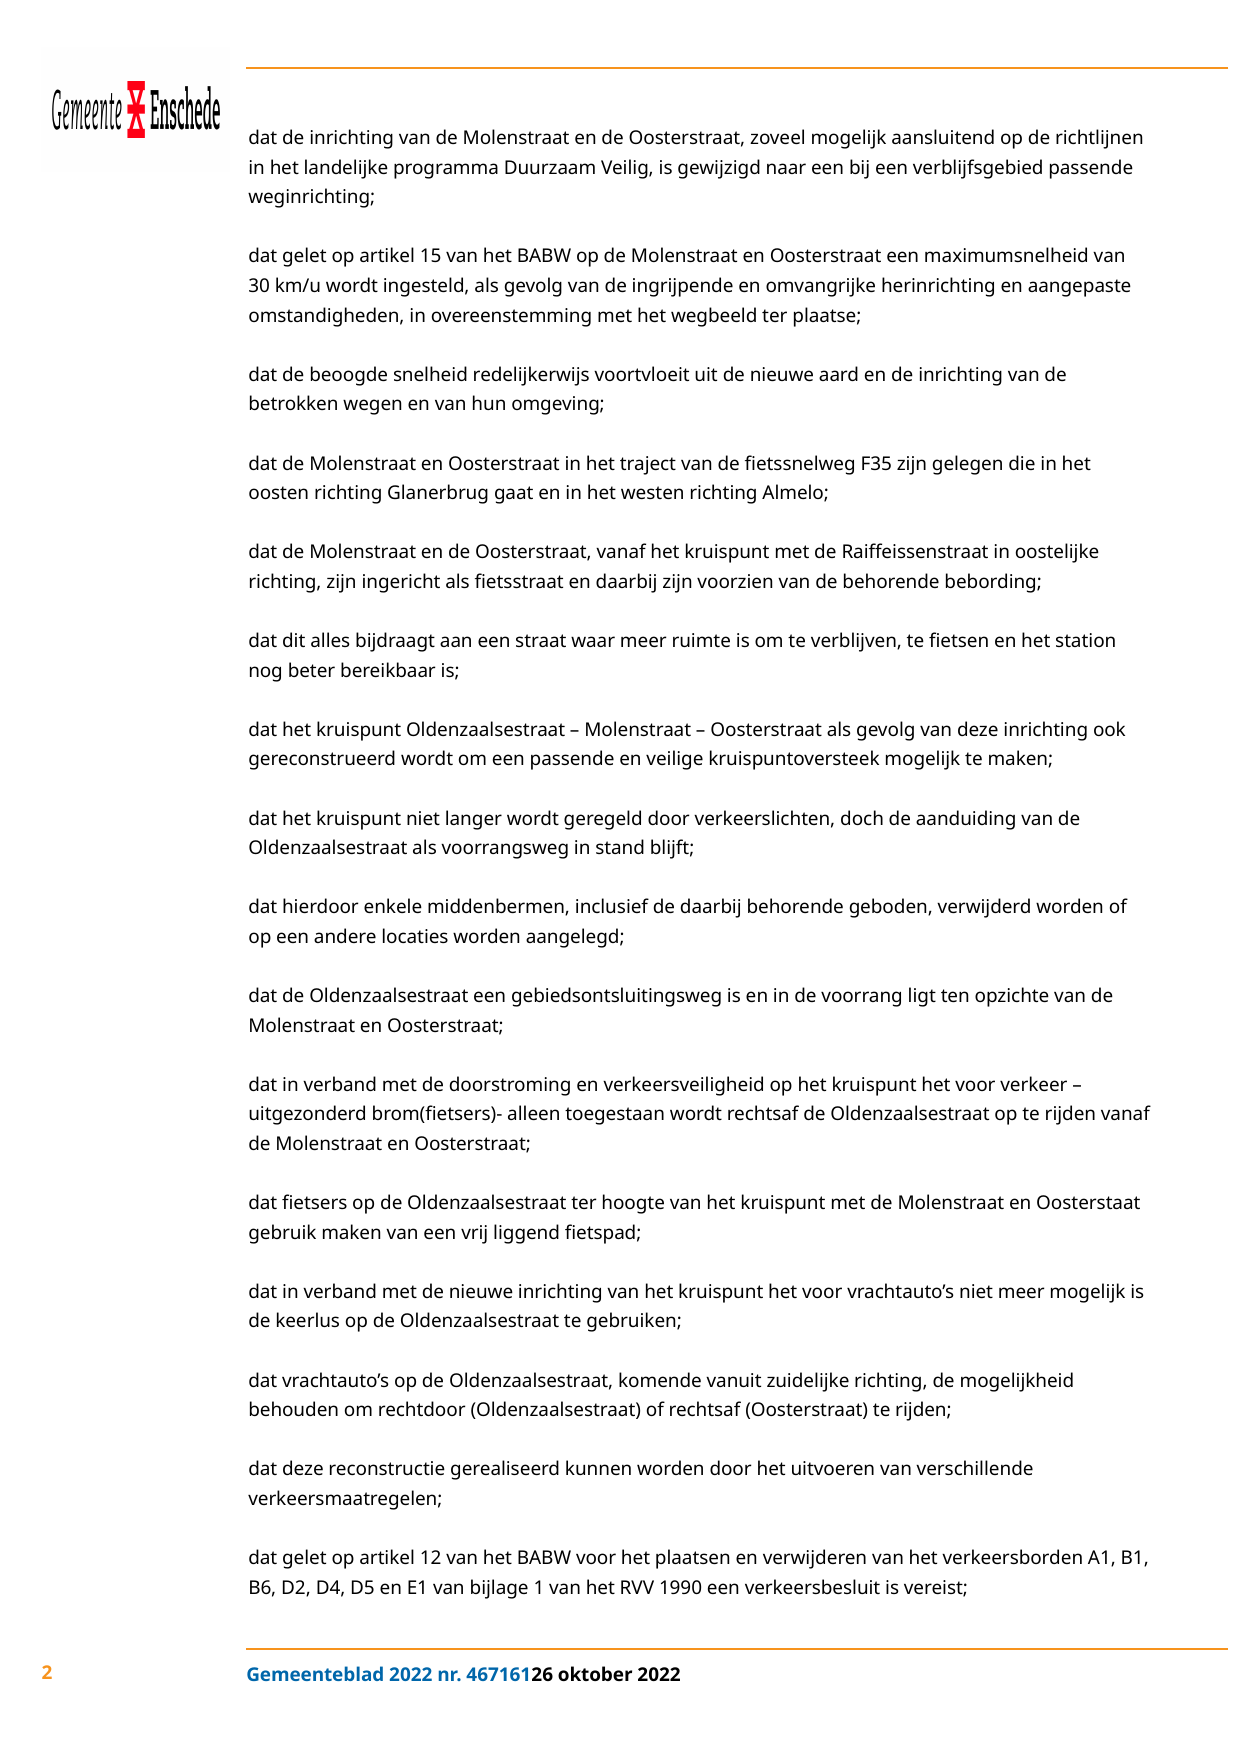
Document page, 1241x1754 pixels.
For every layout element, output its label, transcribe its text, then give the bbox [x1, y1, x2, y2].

text dat de Molenstraat en Oosterstraat in het traject van de fietssnelweg F35 zijn gelegen die in het oosten richting Glanerbrug gaat en in het westen richting Almelo; [248, 450, 1152, 505]
text dat in verband met de doorstroming en verkeersveiligheid op het kruispunt het voor verkeer – uitgezonderd brom(fietsers)- alleen toegestaan wordt rechtsaf de Oldenzaalsestraat op te rijden vanaf de Molenstraat en Oosterstraat; [248, 1071, 1152, 1156]
text dat fietsers op de Oldenzaalsestraat ter hoogte van het kruispunt met de Molenstraat en Oosterstaat gebruik maken van een vrij liggend fietspad; [248, 1189, 1152, 1245]
text dat het kruispunt Oldenzaalsestraat – Molenstraat – Oosterstraat als gevolg van deze inrichting ook gereconstrueerd wordt om een passende en veilige kruispuntoversteek mogelijk te maken; [248, 716, 1152, 771]
text dat gelet op artikel 12 van het BABW voor het plaatsen en verwijderen van het verkeersborden A1, B1, B6, D2, D4, D5 en E1 van bijlage 1 van het RVV 1990 een verkeersbesluit is vereist; [248, 1544, 1152, 1600]
text dat vrachtauto’s op de Oldenzaalsestraat, komende vanuit zuidelijke richting, de mogelijkheid behouden om rechtdoor (Oldenzaalsestraat) of rechtsaf (Oosterstraat) te rijden; [248, 1367, 1152, 1422]
picture [41, 47, 231, 172]
text dat de Molenstraat en de Oosterstraat, vanaf het kruispunt met de Raiffeissenstraat in oostelijke richting, zijn ingericht als fietsstraat en daarbij zijn voorzien van de behorende bebording; [248, 538, 1152, 594]
text dat de inrichting van de Molenstraat en de Oosterstraat, zoveel mogelijk aansluitend op de richtlijnen in het landelijke programma Duurzaam Veilig, is gewijzigd naar een bij een verblijfsgebied passende weginrichting; [248, 124, 1152, 209]
text dat hierdoor enkele middenbermen, inclusief de daarbij behorende geboden, verwijderd worden of op een andere locaties worden aangelegd; [248, 893, 1152, 949]
text dat de beoogde snelheid redelijkerwijs voortvloeit uit de nieuwe aard en de inrichting van de betrokken wegen en van hun omgeving; [248, 361, 1152, 416]
text dat dit alles bijdraagt aan een straat waar meer ruimte is om te verblijven, te fietsen en het station nog beter bereikbaar is; [248, 627, 1152, 683]
text dat het kruispunt niet langer wordt geregeld door verkeerslichten, doch de aanduiding van de Oldenzaalsestraat als voorrangsweg in stand blijft; [248, 805, 1152, 860]
text dat deze reconstructie gerealiseerd kunnen worden door het uitvoeren van verschillende verkeersmaatregelen; [248, 1456, 1152, 1511]
text dat de Oldenzaalsestraat een gebiedsontsluitingsweg is en in de voorrang ligt ten opzichte van de Molenstraat en Oosterstraat; [248, 982, 1152, 1038]
text dat in verband met de nieuwe inrichting van het kruispunt het voor vrachtauto’s niet meer mogelijk is de keerlus op de Oldenzaalsestraat te gebruiken; [248, 1278, 1152, 1333]
text dat gelet op artikel 15 van het BABW op de Molenstraat en Oosterstraat een maximumsnelheid van 30 km/u wordt ingesteld, als gevolg van de ingrijpende en omvangrijke herinrichting en aangepaste omstandigheden, in overeenstemming met het wegbeeld ter plaatse; [248, 243, 1152, 328]
